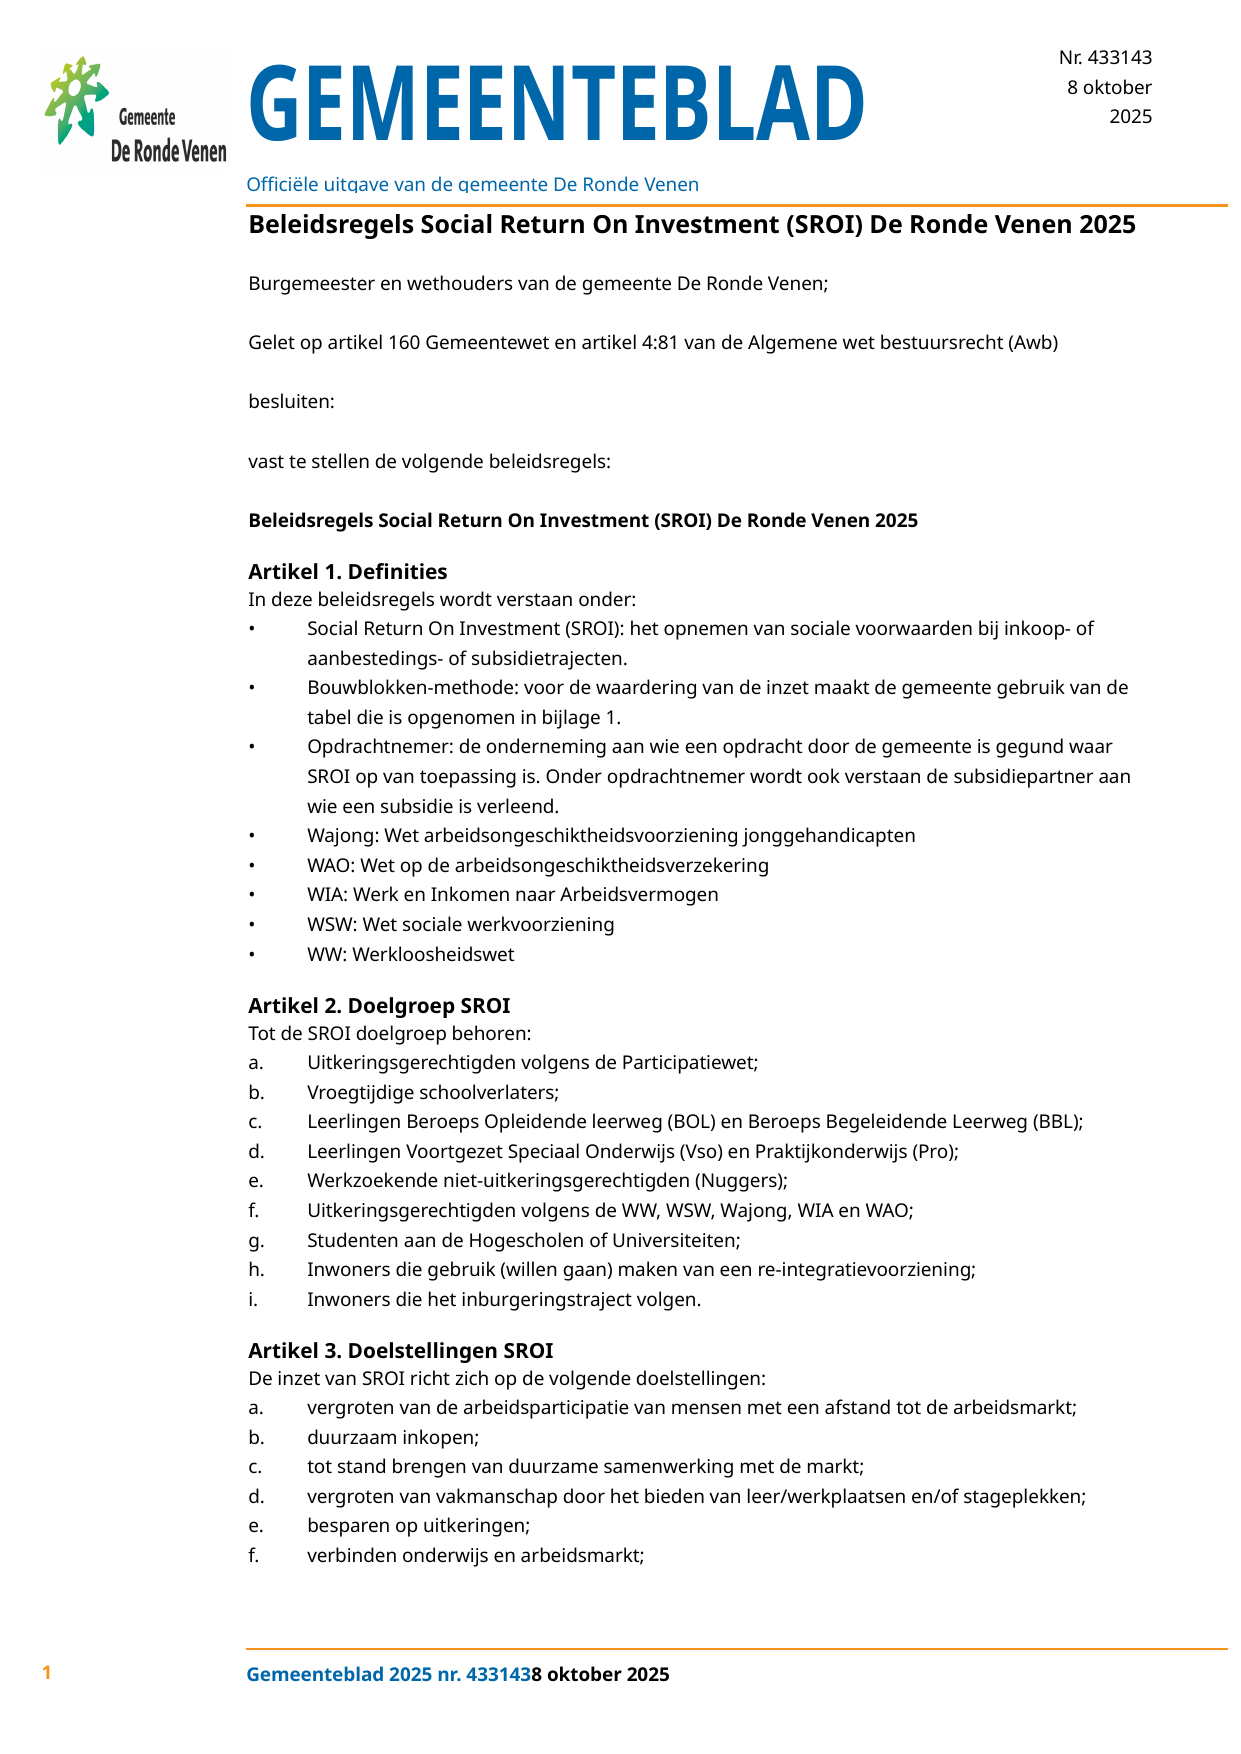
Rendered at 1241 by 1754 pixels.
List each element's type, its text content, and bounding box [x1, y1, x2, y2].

list Studenten aan de Hogescholen of Universiteiten; [248, 1227, 1152, 1252]
list Wajong: Wet arbeidsongeschiktheidsvoorziening jonggehandicapten [248, 822, 1152, 848]
list Inwoners die het inburgeringstraject volgen. [248, 1286, 1152, 1312]
text Burgemeester en wethouders van de gemeente De Ronde Venen; [248, 270, 1152, 296]
list vergroten van de arbeidsparticipatie van mensen met een afstand tot de arbeidsmarkt; [248, 1394, 1152, 1420]
list Opdrachtnemer: de onderneming aan wie een opdracht door de gemeente is gegund waar SROI op van toepassing is. Onder opdrachtnemer wordt ook verstaan de subsidiepartner aan wie een subsidie is verleend. [248, 734, 1152, 819]
list WW: Werkloosheidswet [248, 941, 1152, 967]
text Artikel 3. Doelstellingen SROI [248, 1336, 1152, 1365]
text besluiten: [248, 389, 1152, 414]
list Bouwblokken-methode: voor de waardering van de inzet maakt de gemeente gebruik van de tabel die is opgenomen in bijlage 1. [248, 674, 1152, 730]
text Beleidsregels Social Return On Investment (SROI) De Ronde Venen 2025 [248, 507, 1152, 533]
list WIA: Werk en Inkomen naar Arbeidsvermogen [248, 882, 1152, 907]
list Inwoners die gebruik (willen gaan) maken van een re-integratievoorziening; [248, 1256, 1152, 1282]
list Vroegtijdige schoolverlaters; [248, 1079, 1152, 1104]
text Artikel 1. Definities [248, 557, 1152, 586]
list Leerlingen Voortgezet Speciaal Onderwijs (Vso) en Praktijkonderwijs (Pro); [248, 1138, 1152, 1164]
picture [41, 47, 231, 172]
list Leerlingen Beroeps Opleidende leerweg (BOL) en Beroeps Begeleidende Leerweg (BBL); [248, 1108, 1152, 1134]
list Uitkeringsgerechtigden volgens de Participatiewet; [248, 1049, 1152, 1075]
list WAO: Wet op de arbeidsongeschiktheidsverzekering [248, 852, 1152, 878]
list verbinden onderwijs en arbeidsmarkt; [248, 1542, 1152, 1568]
text Artikel 2. Doelgroep SROI [248, 991, 1152, 1020]
list Uitkeringsgerechtigden volgens de WW, WSW, Wajong, WIA en WAO; [248, 1197, 1152, 1223]
text In deze beleidsregels wordt verstaan onder: [248, 586, 1152, 612]
list vergroten van vakmanschap door het bieden van leer/werkplaatsen en/of stageplekken; [248, 1483, 1152, 1509]
list duurzaam inkopen; [248, 1424, 1152, 1450]
text Tot de SROI doelgroep behoren: [248, 1020, 1152, 1045]
list Werkzoekende niet-uitkeringsgerechtigden (Nuggers); [248, 1168, 1152, 1193]
list tot stand brengen van duurzame samenwerking met de markt; [248, 1453, 1152, 1479]
text vast te stellen de volgende beleidsregels: [248, 448, 1152, 473]
text Gelet op artikel 160 Gemeentewet en artikel 4:81 van de Algemene wet bestuursrecht (Awb) [248, 329, 1152, 355]
text Beleidsregels Social Return On Investment (SROI) De Ronde Venen 2025 [248, 207, 1152, 241]
list WSW: Wet sociale werkvoorziening [248, 911, 1152, 937]
list Social Return On Investment (SROI): het opnemen van sociale voorwaarden bij inkoop- of aanbestedings- of subsidietrajecten. [248, 615, 1152, 671]
text De inzet van SROI richt zich op de volgende doelstellingen: [248, 1365, 1152, 1391]
list besparen op uitkeringen; [248, 1513, 1152, 1538]
